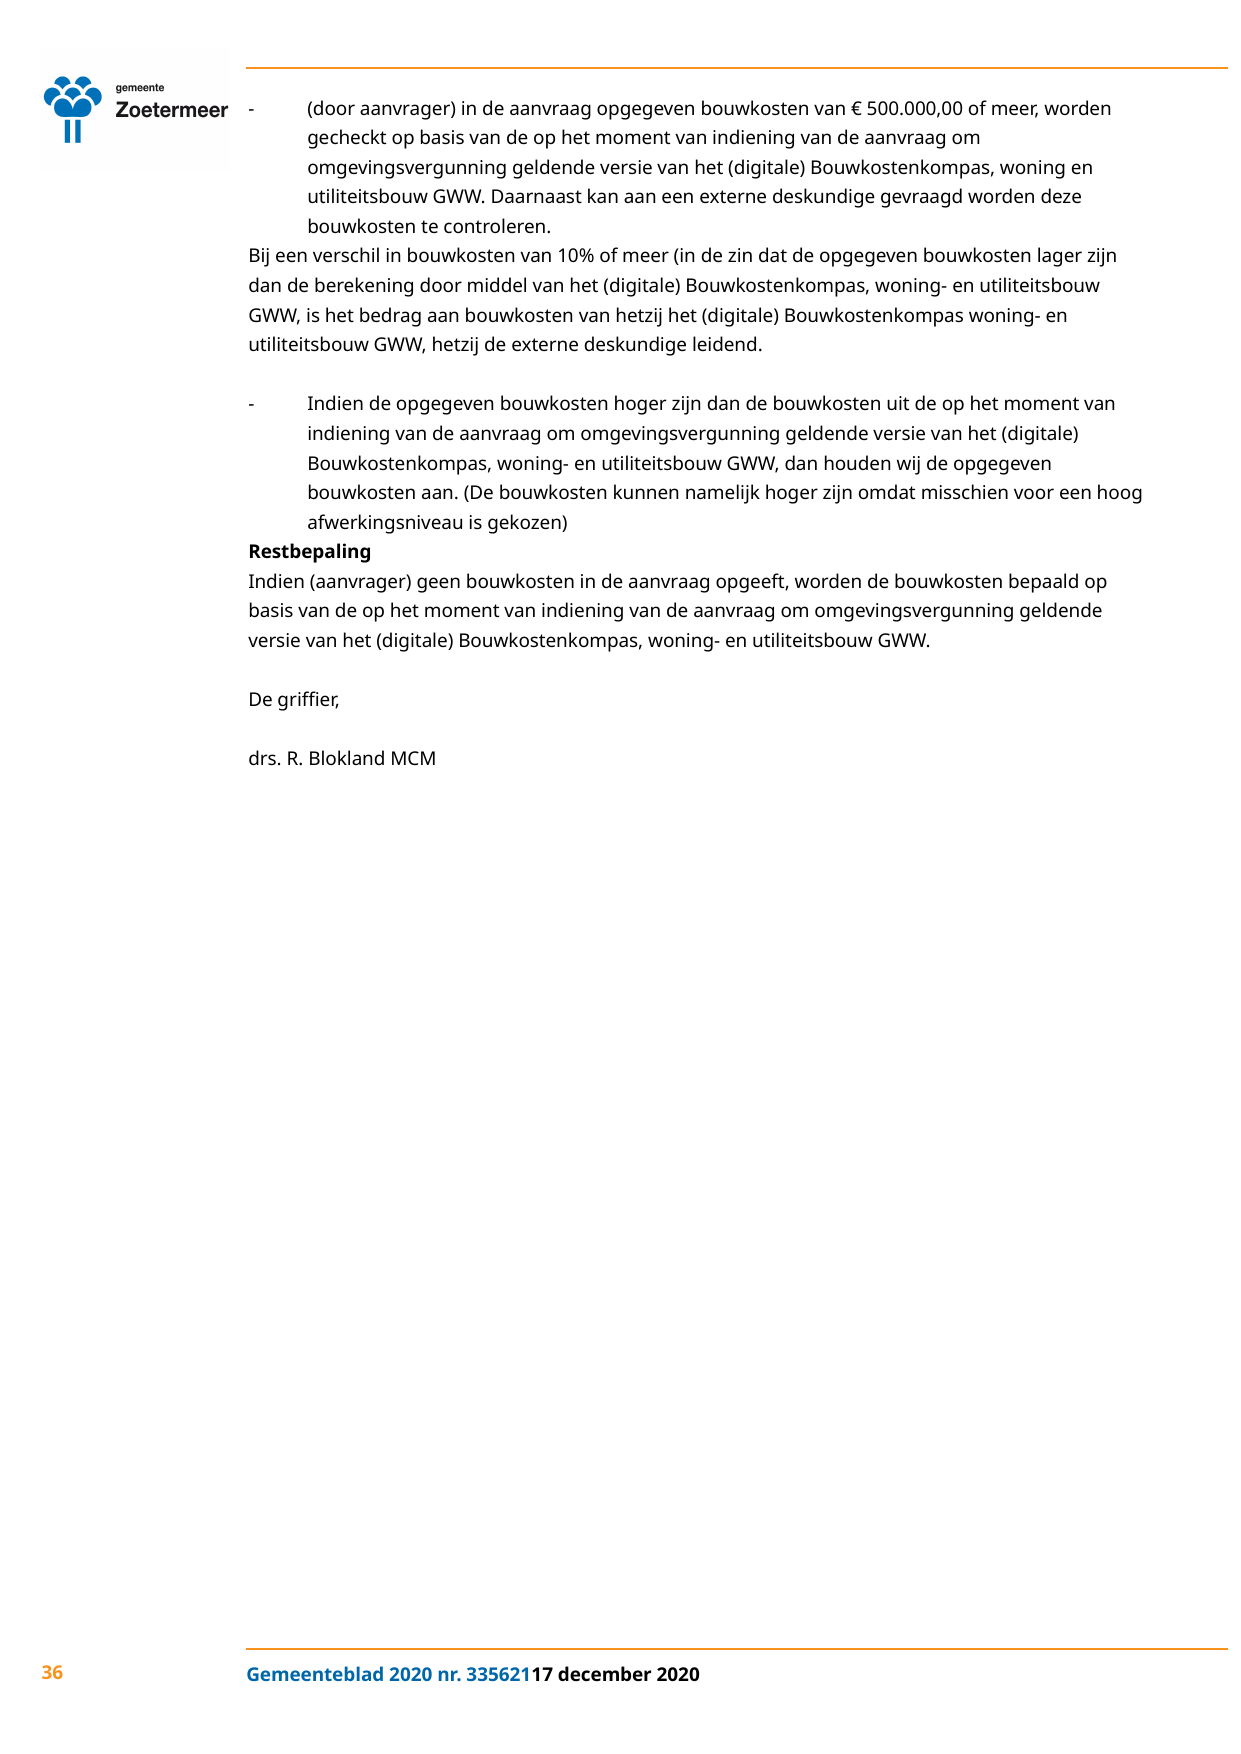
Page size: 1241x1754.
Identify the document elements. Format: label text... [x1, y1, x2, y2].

picture [41, 47, 231, 172]
list (door aanvrager) in de aanvraag opgegeven bouwkosten van € 500.000,00 of meer, worden gecheckt op basis van de op het moment van indiening van de aanvraag om omgevingsvergunning geldende versie van het (digitale) Bouwkostenkompas, woning en utiliteitsbouw GWW. Daarnaast kan aan een externe deskundige gevraagd worden deze bouwkosten te controleren. [248, 95, 1152, 239]
text Indien (aanvrager) geen bouwkosten in de aanvraag opgeeft, worden de bouwkosten bepaald op basis van de op het moment van indiening van de aanvraag om omgevingsvergunning geldende versie van het (digitale) Bouwkostenkompas, woning- en utiliteitsbouw GWW. [248, 568, 1152, 653]
text drs. R. Blokland MCM [248, 746, 1152, 771]
list Indien de opgegeven bouwkosten hoger zijn dan de bouwkosten uit de op het moment van indiening van de aanvraag om omgevingsvergunning geldende versie van het (digitale) Bouwkostenkompas, woning- en utiliteitsbouw GWW, dan houden wij de opgegeven bouwkosten aan. (De bouwkosten kunnen namelijk hoger zijn omdat misschien voor een hoog afwerkingsniveau is gekozen) [248, 391, 1152, 535]
text Bij een verschil in bouwkosten van 10% of meer (in de zin dat de opgegeven bouwkosten lager zijn dan de berekening door middel van het (digitale) Bouwkostenkompas, woning- en utiliteitsbouw GWW, is het bedrag aan bouwkosten van hetzij het (digitale) Bouwkostenkompas woning- en utiliteitsbouw GWW, hetzij de externe deskundige leidend. [248, 243, 1152, 357]
text Restbepaling [248, 538, 1152, 564]
text De griffier, [248, 686, 1152, 712]
